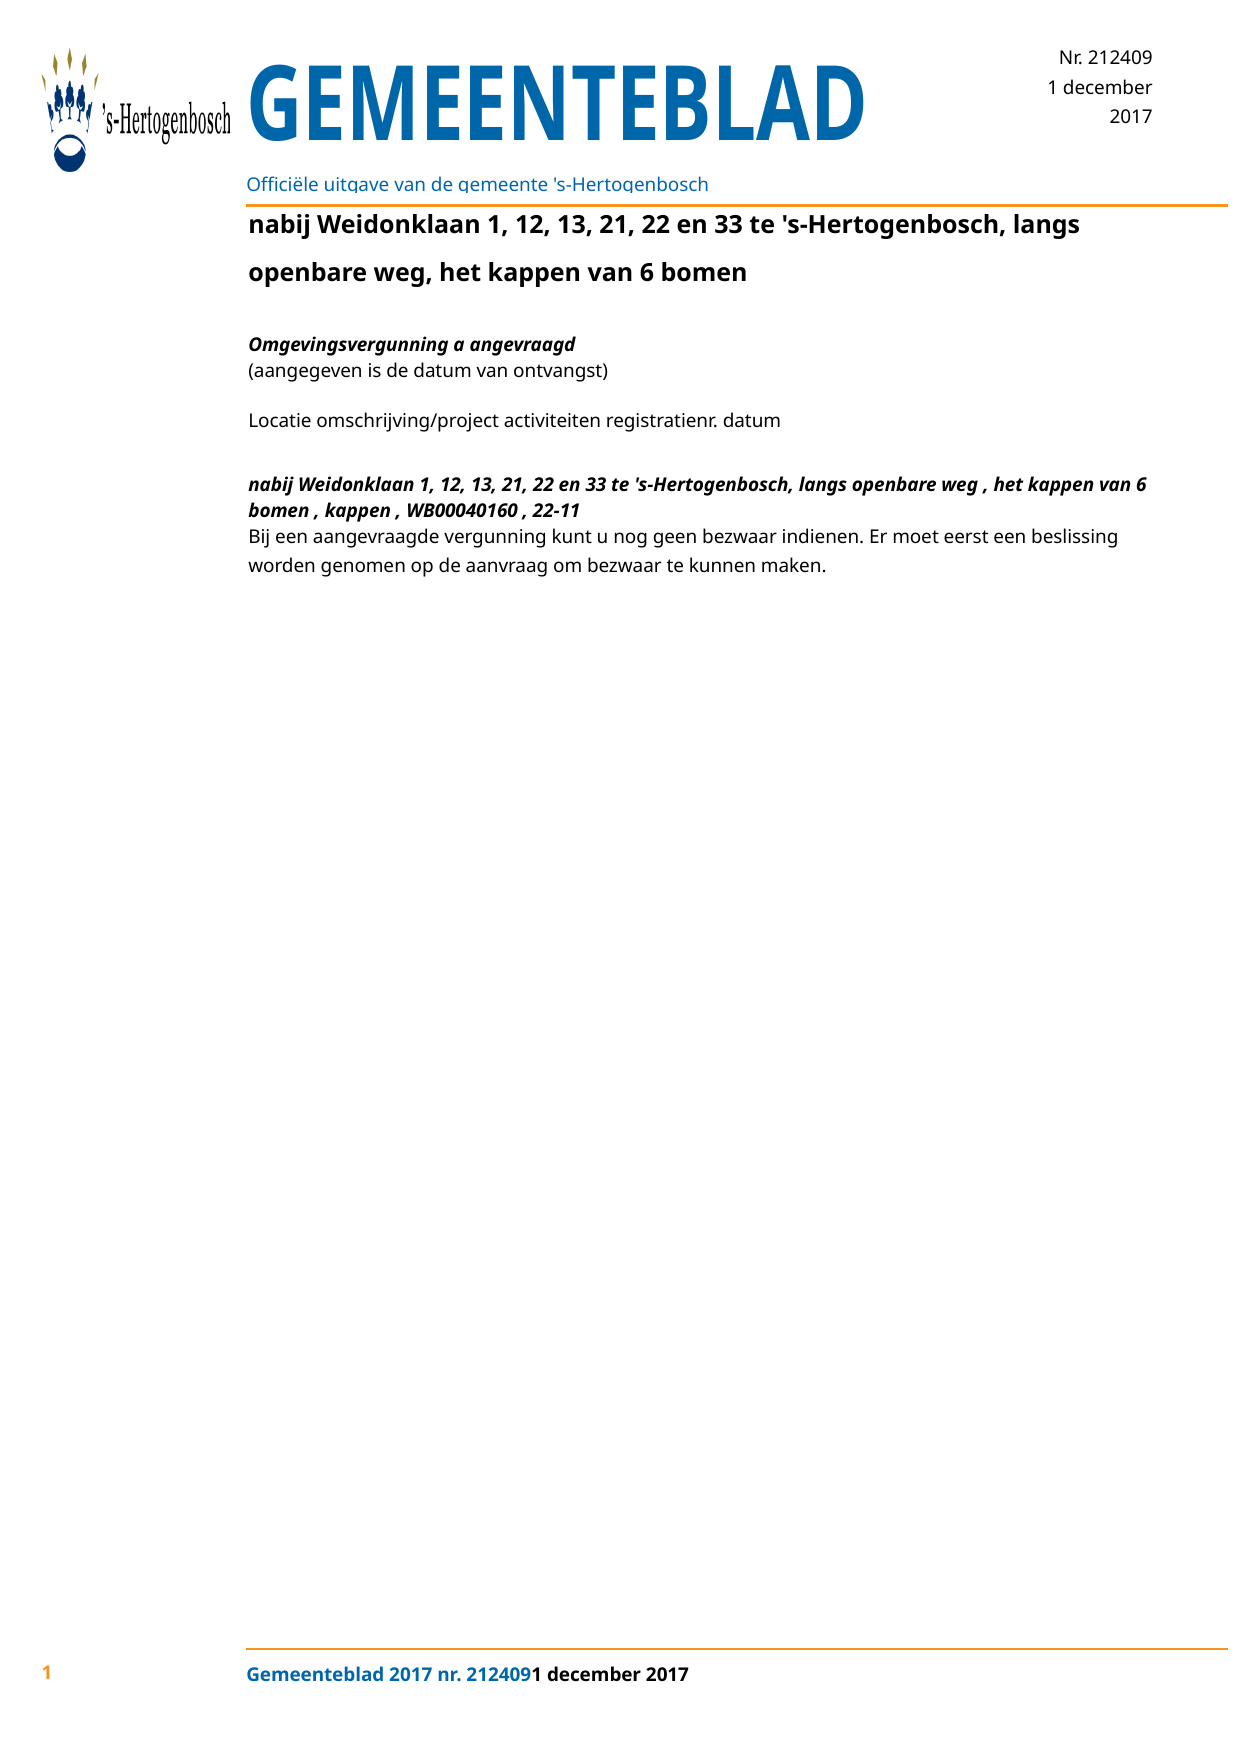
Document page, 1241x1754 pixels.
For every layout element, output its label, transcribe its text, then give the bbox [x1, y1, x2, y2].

text Omgevingsvergunning a angevraagd [248, 331, 1152, 357]
text (aangegeven is de datum van ontvangst) [248, 357, 1152, 383]
text Locatie omschrijving/project activiteiten registratienr. datum [248, 408, 1152, 433]
text nabij Weidonklaan 1, 12, 13, 21, 22 en 33 te 's-Hertogenbosch, langs openbare weg, het kappen van 6 bomen [248, 207, 1152, 288]
text nabij Weidonklaan 1, 12, 13, 21, 22 en 33 te 's-Hertogenbosch, langs openbare weg , het kappen van 6 bomen , kappen , WB00040160 , 22-11 [248, 472, 1152, 523]
picture [41, 47, 231, 172]
text Bij een aangevraagde vergunning kunt u nog geen bezwaar indienen. Er moet eerst een beslissing worden genomen op de aanvraag om bezwaar te kunnen maken. [248, 523, 1152, 578]
